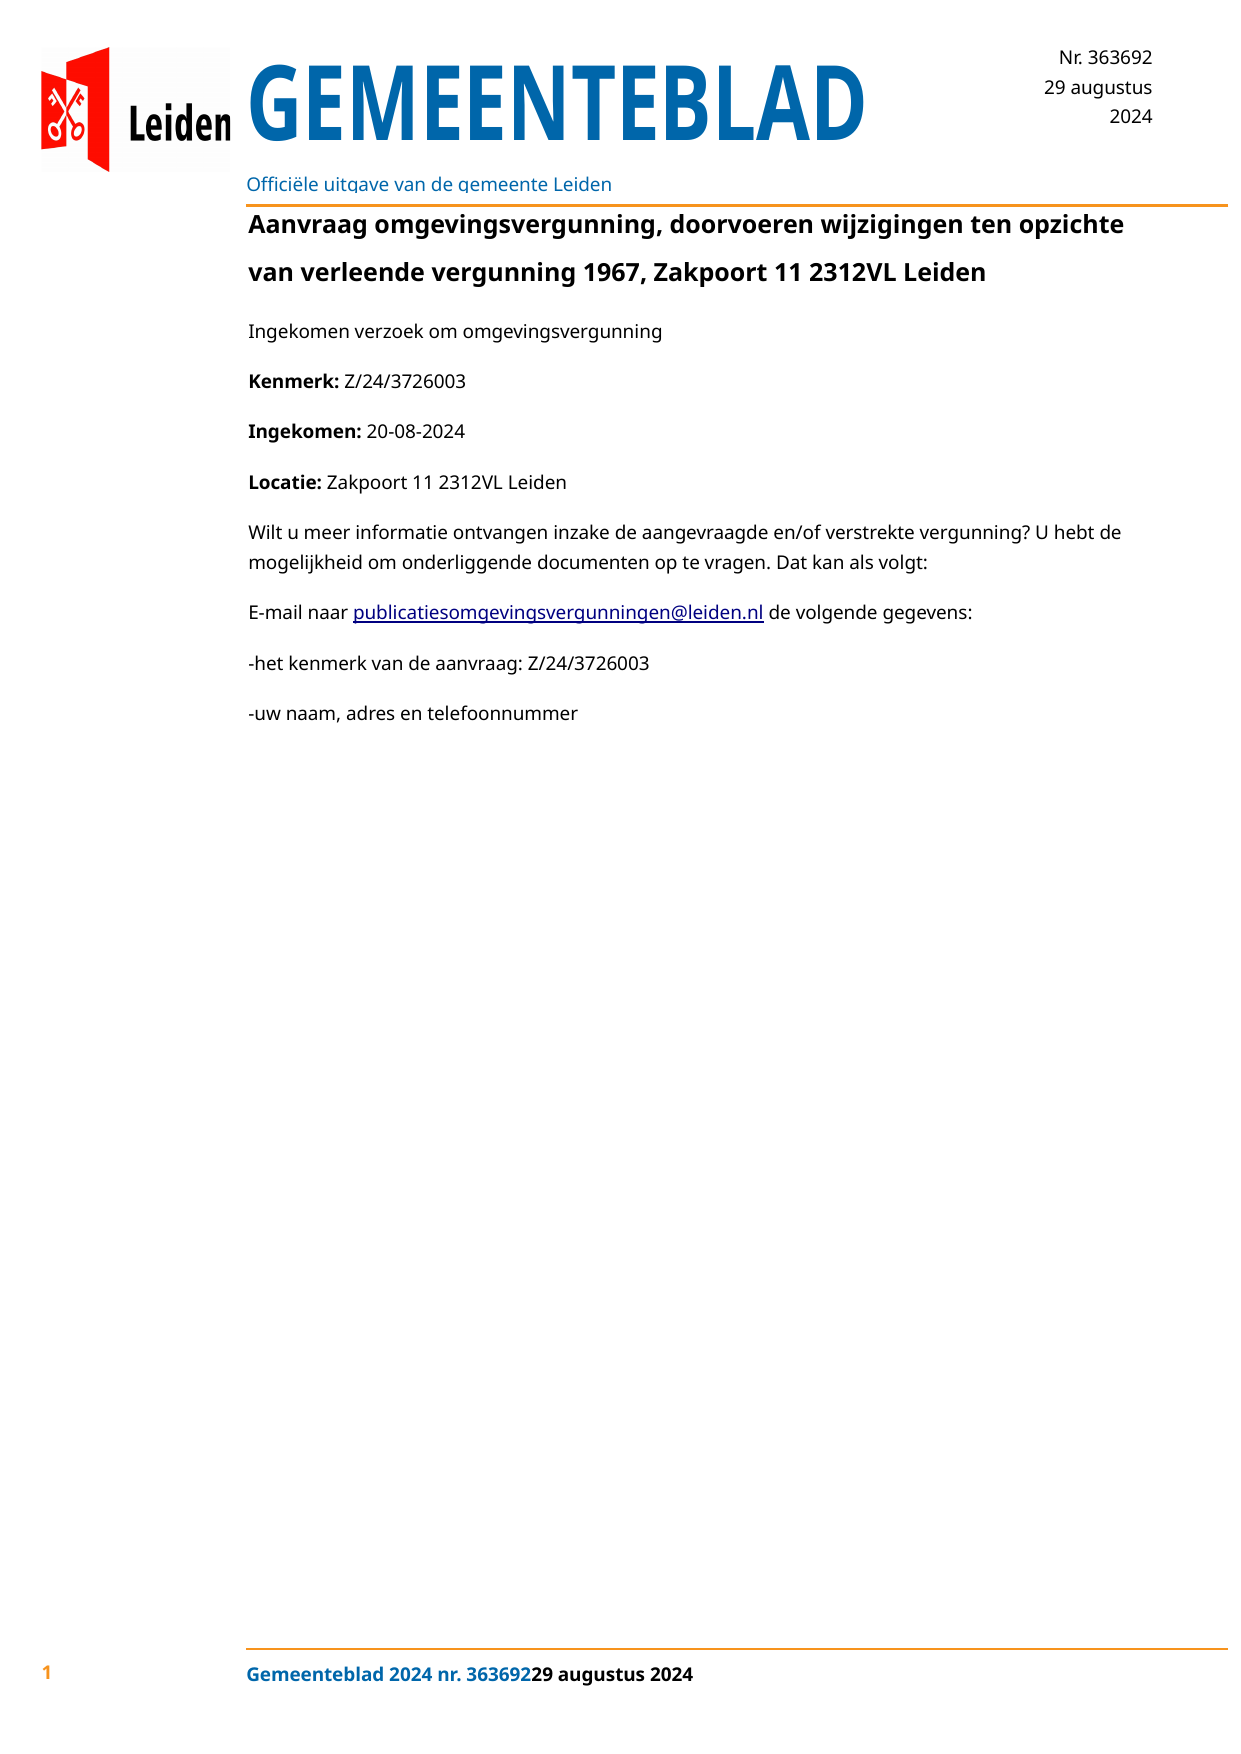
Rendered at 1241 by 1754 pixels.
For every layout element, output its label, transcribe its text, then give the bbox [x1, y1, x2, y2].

text -het kenmerk van de aanvraag: Z/24/3726003 [248, 650, 1152, 676]
text Locatie: Zakpoort 11 2312VL Leiden [248, 469, 1152, 495]
text Ingekomen: 20-08-2024 [248, 419, 1152, 444]
text E-mail naar publicatiesomgevingsvergunningen@leiden.nl de volgende gegevens: [248, 599, 1152, 625]
text Wilt u meer informatie ontvangen inzake de aangevraagde en/of verstrekte vergunning? U hebt de mogelijkheid om onderliggende documenten op te vragen. Dat kan als volgt: [248, 519, 1152, 575]
text -uw naam, adres en telefoonnummer [248, 700, 1152, 726]
picture [41, 47, 231, 172]
text Aanvraag omgevingsvergunning, doorvoeren wijzigingen ten opzichte van verleende vergunning 1967, Zakpoort 11 2312VL Leiden [248, 207, 1152, 288]
text Kenmerk: Z/24/3726003 [248, 368, 1152, 394]
text Ingekomen verzoek om omgevingsvergunning [248, 318, 1152, 344]
